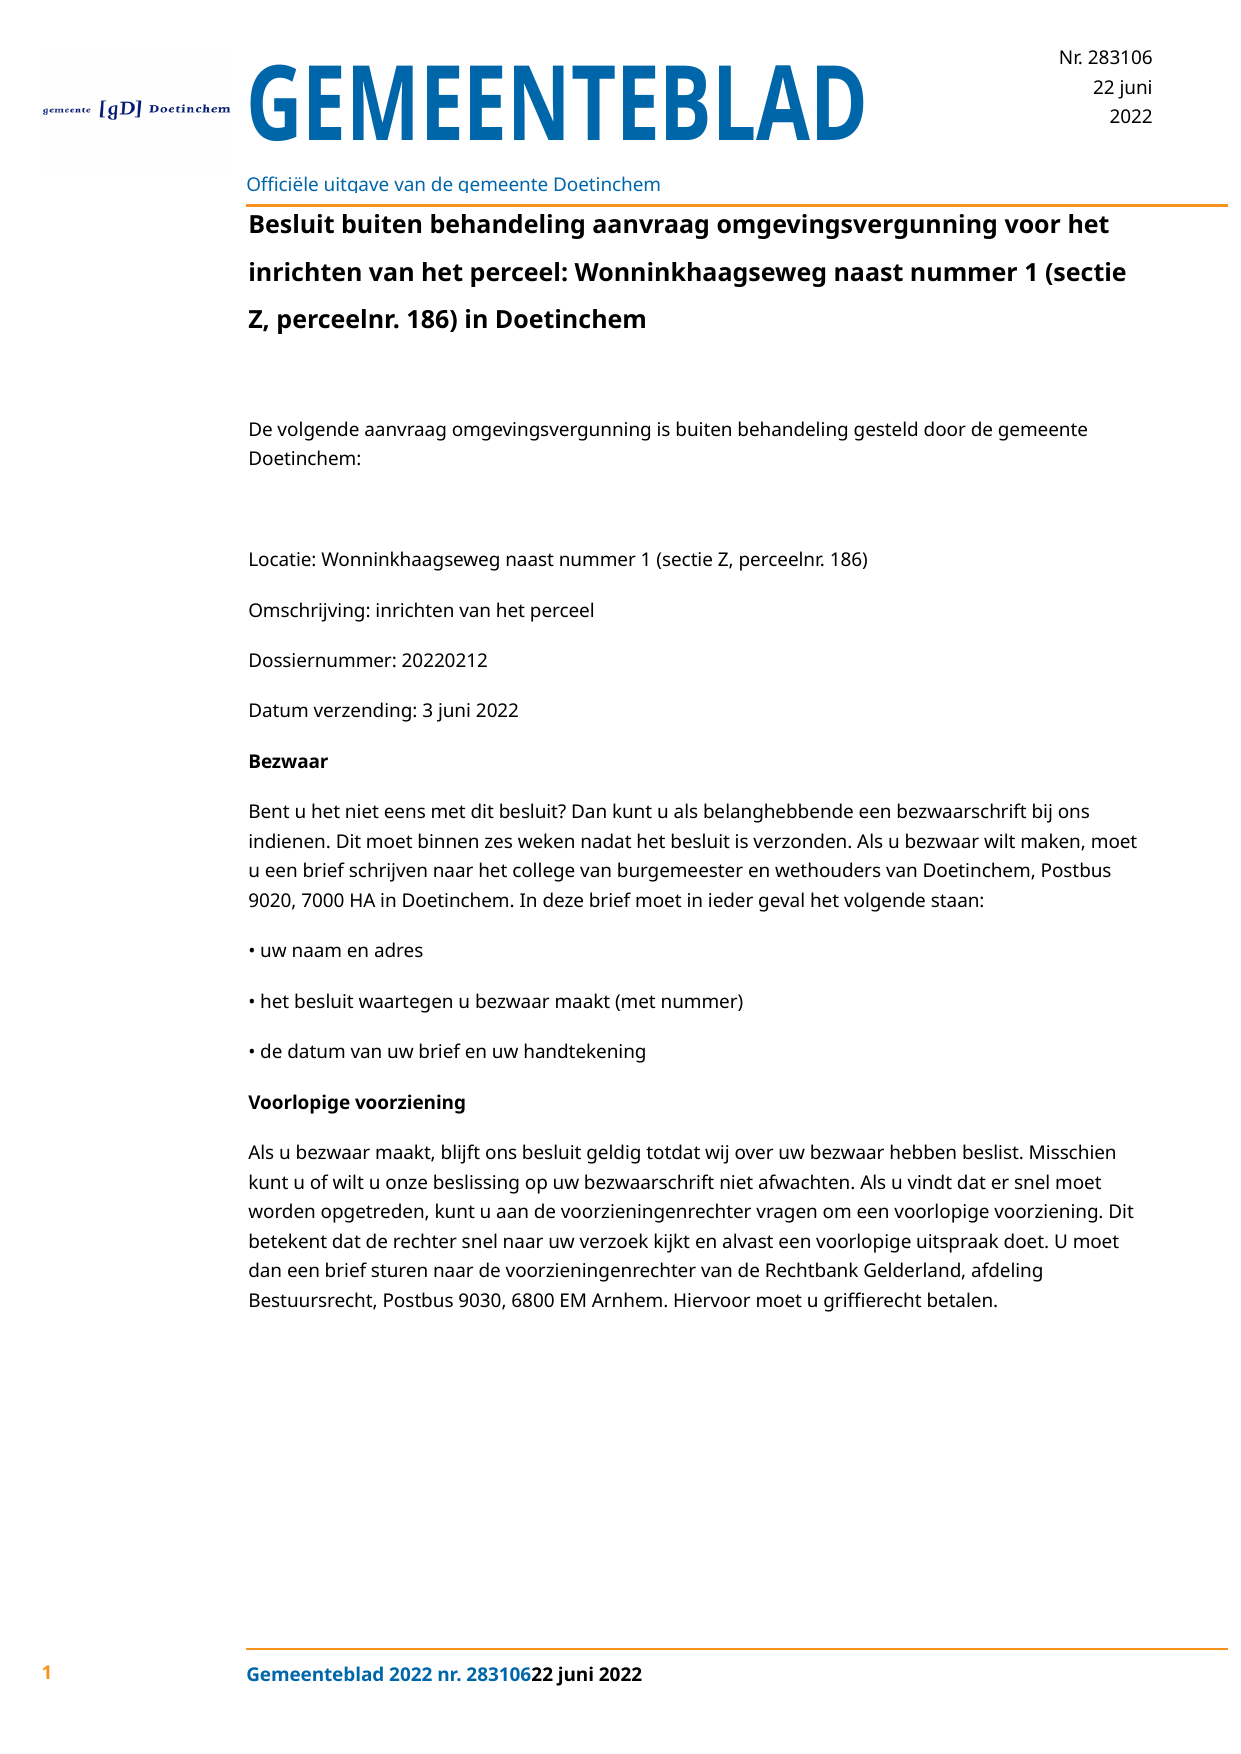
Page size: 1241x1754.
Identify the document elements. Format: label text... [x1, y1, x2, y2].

text Dossiernummer: 20220212 [248, 647, 1152, 673]
text Bezwaar [248, 748, 1152, 774]
text De volgende aanvraag omgevingsvergunning is buiten behandeling gesteld door de gemeente Doetinchem: [248, 416, 1152, 471]
picture [41, 47, 231, 172]
text Omschrijving: inrichten van het perceel [248, 597, 1152, 622]
text Locatie: Wonninkhaagseweg naast nummer 1 (sectie Z, perceelnr. 186) [248, 546, 1152, 572]
text • de datum van uw brief en uw handtekening [248, 1038, 1152, 1064]
text Besluit buiten behandeling aanvraag omgevingsvergunning voor het inrichten van het perceel: Wonninkhaagseweg naast nummer 1 (sectie Z, perceelnr. 186) in Doetinchem [248, 207, 1152, 336]
text Als u bezwaar maakt, blijft ons besluit geldig totdat wij over uw bezwaar hebben beslist. Misschien kunt u of wilt u onze beslissing op uw bezwaarschrift niet afwachten. Als u vindt dat er snel moet worden opgetreden, kunt u aan de voorzieningenrechter vragen om een voorlopige voorziening. Dit betekent dat de rechter snel naar uw verzoek kijkt en alvast een voorlopige uitspraak doet. U moet dan een brief sturen naar de voorzieningenrechter van de Rechtbank Gelderland, afdeling Bestuursrecht, Postbus 9030, 6800 EM Arnhem. Hiervoor moet u griffierecht betalen. [248, 1139, 1152, 1313]
text Datum verzending: 3 juni 2022 [248, 698, 1152, 723]
text Bent u het niet eens met dit besluit? Dan kunt u als belanghebbende een bezwaarschrift bij ons indienen. Dit moet binnen zes weken nadat het besluit is verzonden. Als u bezwaar wilt maken, moet u een brief schrijven naar het college van burgemeester en wethouders van Doetinchem, Postbus 9020, 7000 HA in Doetinchem. In deze brief moet in ieder geval het volgende staan: [248, 798, 1152, 913]
text • het besluit waartegen u bezwaar maakt (met nummer) [248, 988, 1152, 1014]
text • uw naam en adres [248, 938, 1152, 963]
text Voorlopige voorziening [248, 1089, 1152, 1114]
